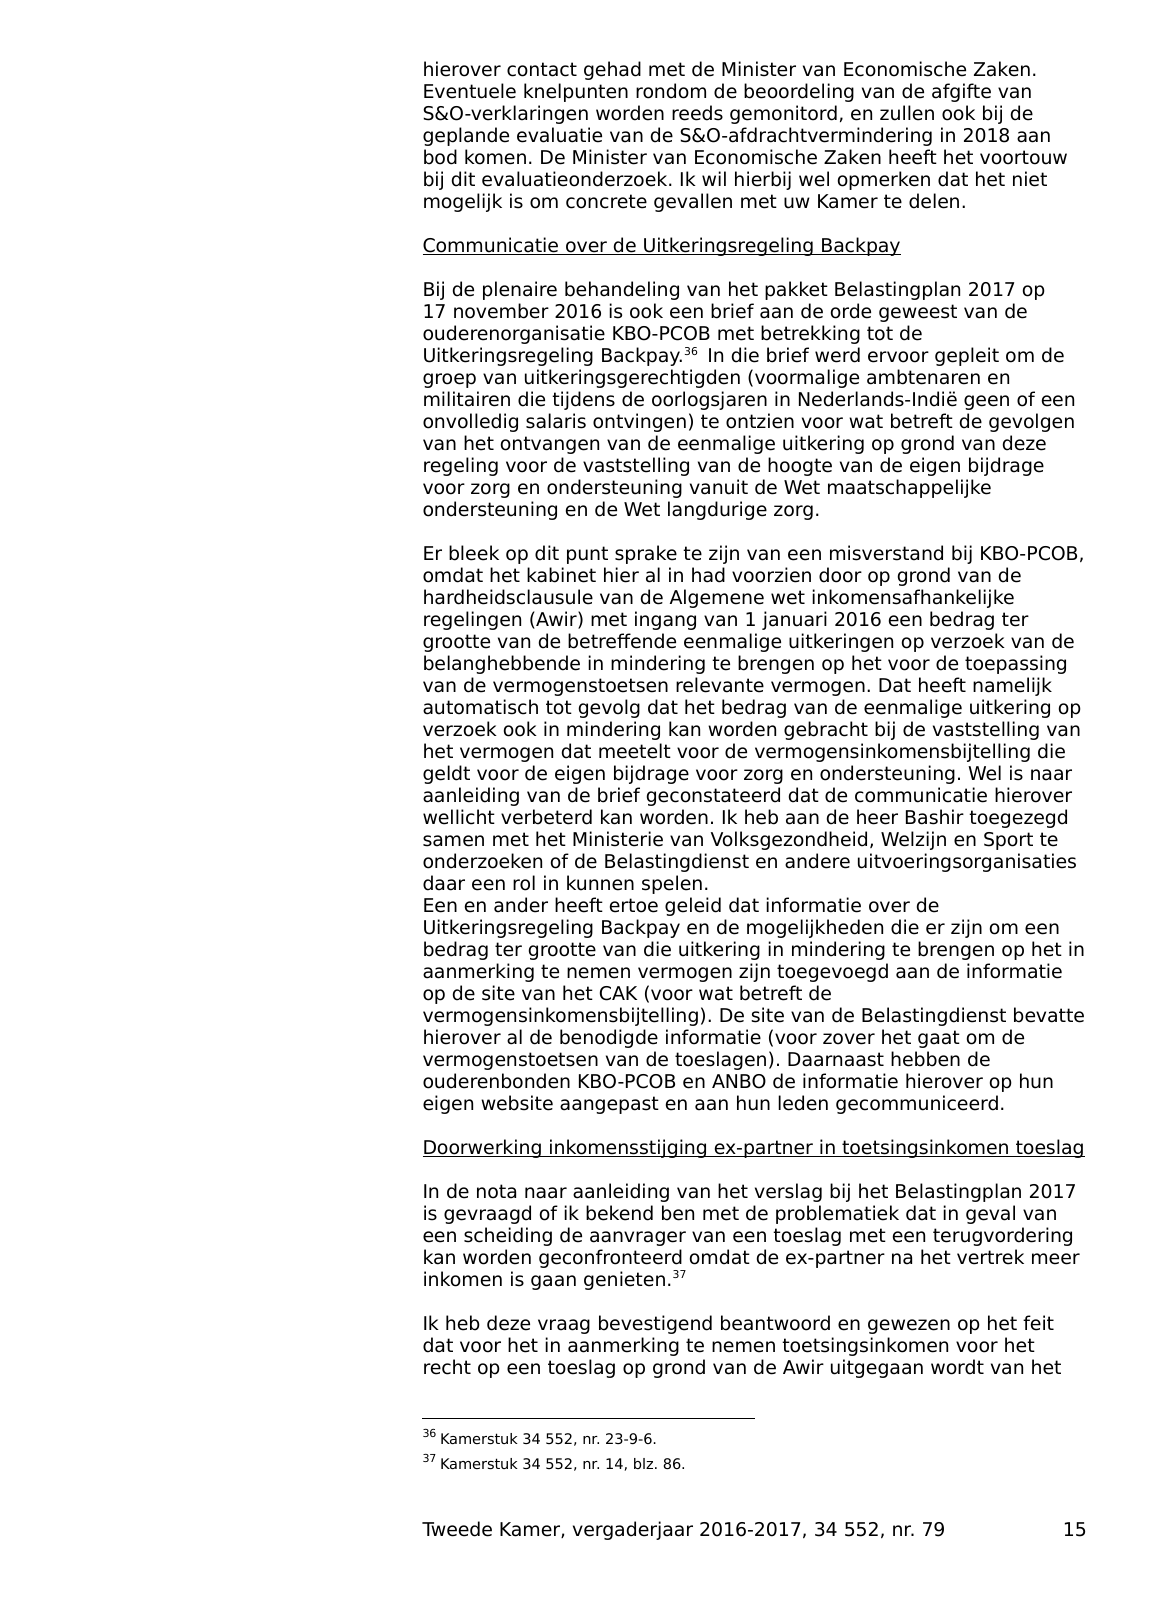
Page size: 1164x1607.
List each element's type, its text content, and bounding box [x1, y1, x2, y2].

text Kamerstuk 34 552, nr. 23-9-6. [422, 1427, 1087, 1449]
text Ik heb deze vraag bevestigend beantwoord en gewezen op het feit dat voor het in aanmerking te nemen toetsingsinkomen voor het recht op een toeslag op grond van de Awir uitgegaan wordt van het [422, 1313, 1087, 1379]
text Kamerstuk 34 552, nr. 14, blz. 86. [422, 1452, 1087, 1474]
text Er bleek op dit punt sprake te zijn van een misverstand bij KBO-PCOB, omdat het kabinet hier al in had voorzien door op grond van de hardheidsclausule van de Algemene wet inkomensafhankelijke regelingen (Awir) met ingang van 1 januari 2016 een bedrag ter grootte van de betreffende eenmalige uitkeringen op verzoek van de belanghebbende in mindering te brengen op het voor de toepassing van de vermogenstoetsen relevante vermogen. Dat heeft namelijk automatisch tot gevolg dat het bedrag van de eenmalige uitkering op verzoek ook in mindering kan worden gebracht bij de vaststelling van het vermogen dat meetelt voor de vermogensinkomensbijtelling die geldt voor de eigen bijdrage voor zorg en ondersteuning. Wel is naar aanleiding van de brief geconstateerd dat de communicatie hierover wellicht verbeterd kan worden. Ik heb aan de heer Bashir toegezegd samen met het Ministerie van Volksgezondheid, Welzijn en Sport te onderzoeken of de Belastingdienst en andere uitvoeringsorganisaties daar een rol in kunnen spelen. [422, 543, 1087, 895]
subtitle Doorwerking inkomensstijging ex-partner in toetsingsinkomen toeslag [422, 1137, 1087, 1159]
subtitle Communicatie over de Uitkeringsregeling Backpay [422, 235, 1087, 257]
text Een en ander heeft ertoe geleid dat informatie over de Uitkeringsregeling Backpay en de mogelijkheden die er zijn om een bedrag ter grootte van die uitkering in mindering te brengen op het in aanmerking te nemen vermogen zijn toegevoegd aan de informatie op de site van het CAK (voor wat betreft de vermogensinkomensbijtelling). De site van de Belastingdienst bevatte hierover al de benodigde informatie (voor zover het gaat om de vermogenstoetsen van de toeslagen). Daarnaast hebben de ouderenbonden KBO-PCOB en ANBO de informatie hierover op hun eigen website aangepast en aan hun leden gecommuniceerd. [422, 895, 1087, 1115]
text Bij de plenaire behandeling van het pakket Belastingplan 2017 op 17 november 2016 is ook een brief aan de orde geweest van de ouderenorganisatie KBO-PCOB met betrekking tot de Uitkeringsregeling Backpay. In die brief werd ervoor gepleit om de groep van uitkeringsgerechtigden (voormalige ambtenaren en militairen die tijdens de oorlogsjaren in Nederlands-Indië geen of een onvolledig salaris ontvingen) te ontzien voor wat betreft de gevolgen van het ontvangen van de eenmalige uitkering op grond van deze regeling voor de vaststelling van de hoogte van de eigen bijdrage voor zorg en ondersteuning vanuit de Wet maatschappelijke ondersteuning en de Wet langdurige zorg. [422, 279, 1087, 521]
text hierover contact gehad met de Minister van Economische Zaken. Eventuele knelpunten rondom de beoordeling van de afgifte van S&O-verklaringen worden reeds gemonitord, en zullen ook bij de geplande evaluatie van de S&O-afdrachtvermindering in 2018 aan bod komen. De Minister van Economische Zaken heeft het voortouw bij dit evaluatieonderzoek. Ik wil hierbij wel opmerken dat het niet mogelijk is om concrete gevallen met uw Kamer te delen. [422, 59, 1087, 213]
text In de nota naar aanleiding van het verslag bij het Belastingplan 2017 is gevraagd of ik bekend ben met de problematiek dat in geval van een scheiding de aanvrager van een toeslag met een terugvordering kan worden geconfronteerd omdat de ex-partner na het vertrek meer inkomen is gaan genieten. [422, 1181, 1087, 1291]
